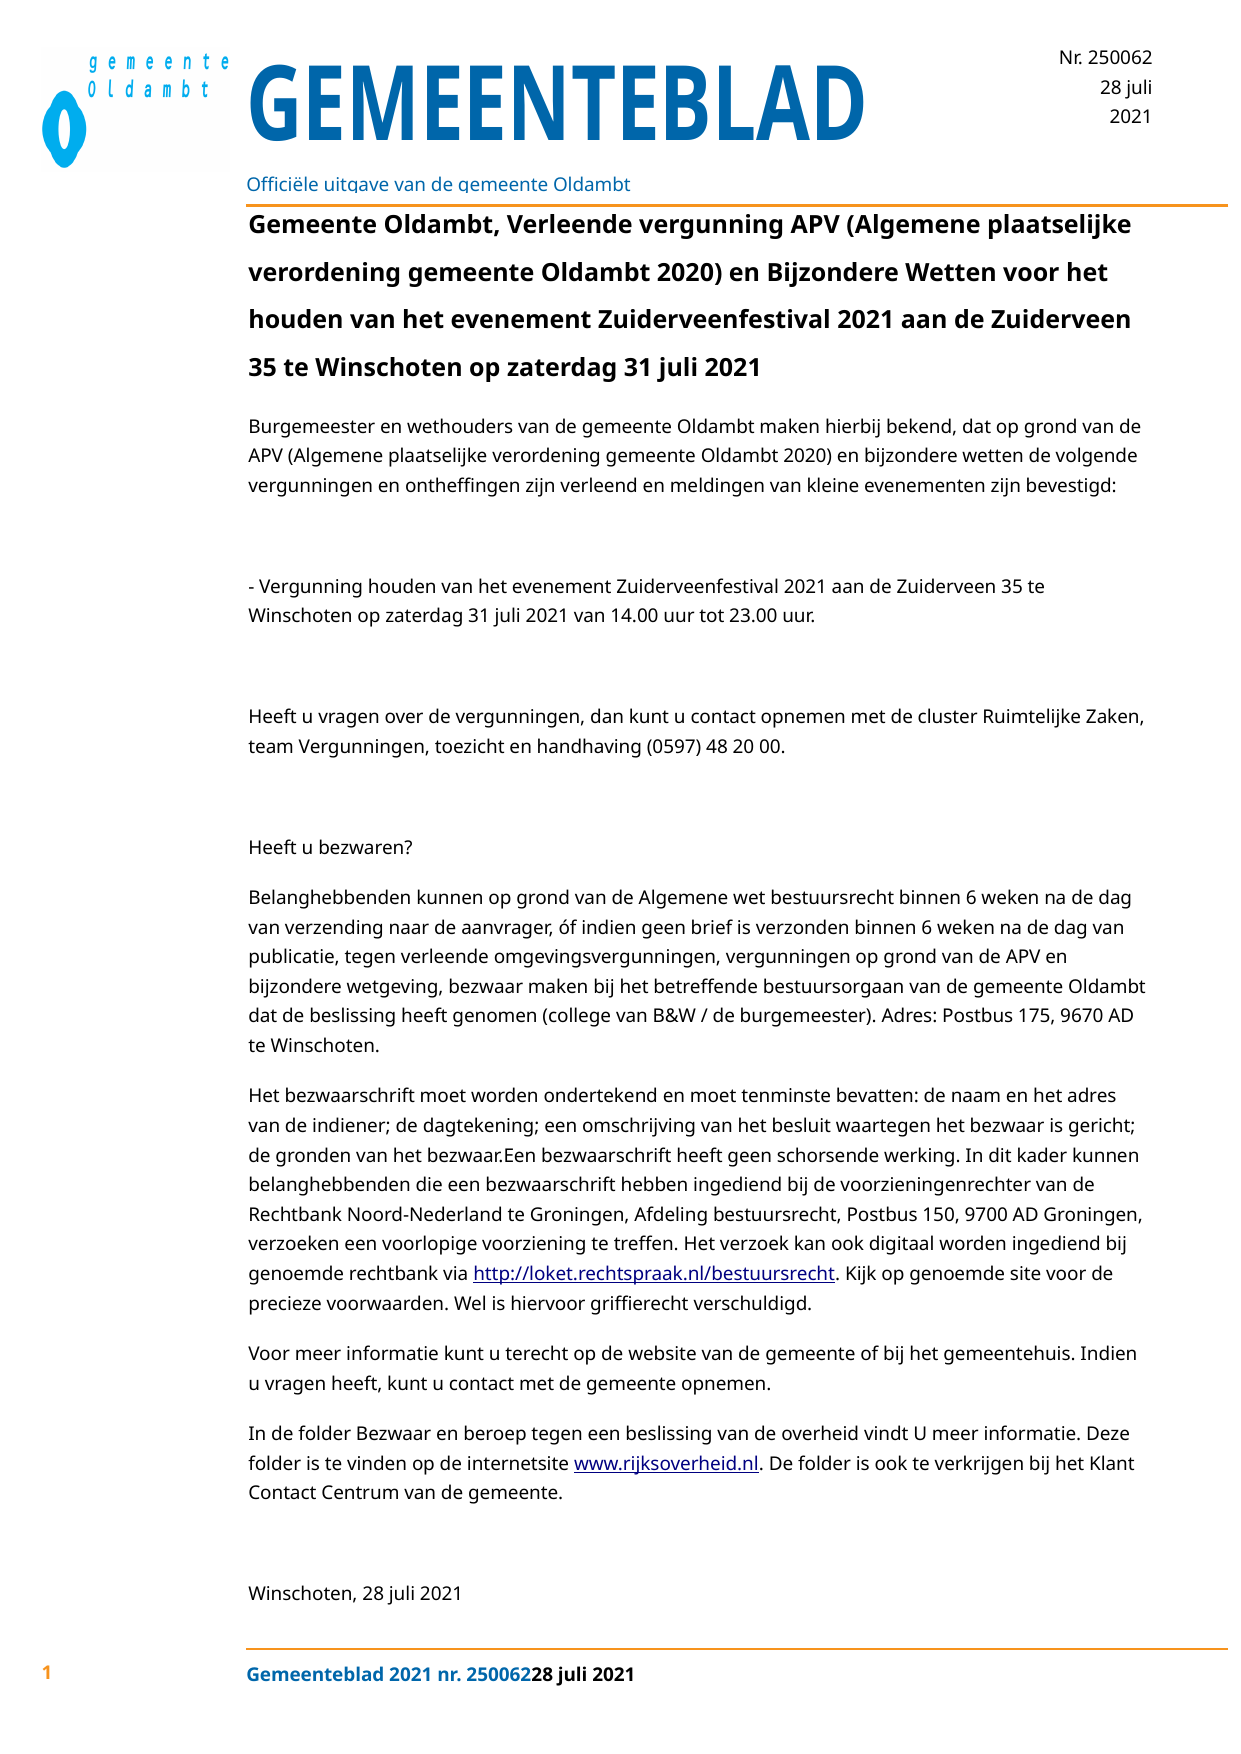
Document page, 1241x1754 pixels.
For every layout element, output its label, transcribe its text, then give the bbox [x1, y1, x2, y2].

text Gemeente Oldambt, Verleende vergunning APV (Algemene plaatselijke verordening gemeente Oldambt 2020) en Bijzondere Wetten voor het houden van het evenement Zuiderveenfestival 2021 aan de Zuiderveen 35 te Winschoten op zaterdag 31 juli 2021 [248, 207, 1152, 384]
text Het bezwaarschrift moet worden ondertekend en moet tenminste bevatten: de naam en het adres van de indiener; de dagtekening; een omschrijving van het besluit waartegen het bezwaar is gericht; de gronden van het bezwaar.Een bezwaarschrift heeft geen schorsende werking. In dit kader kunnen belanghebbenden die een bezwaarschrift hebben ingediend bij de voorzieningenrechter van de Rechtbank Noord-Nederland te Groningen, Afdeling bestuursrecht, Postbus 150, 9700 AD Groningen, verzoeken een voorlopige voorziening te treffen. Het verzoek kan ook digitaal worden ingediend bij genoemde rechtbank via http://loket.rechtspraak.nl/bestuursrecht. Kijk op genoemde site voor de precieze voorwaarden. Wel is hiervoor griffierecht verschuldigd. [248, 1083, 1152, 1316]
text Winschoten, 28 juli 2021 [248, 1580, 1152, 1606]
text Belanghebbenden kunnen op grond van de Algemene wet bestuursrecht binnen 6 weken na de dag van verzending naar de aanvrager, óf indien geen brief is verzonden binnen 6 weken na de dag van publicatie, tegen verleende omgevingsvergunningen, vergunningen op grond van de APV en bijzondere wetgeving, bezwaar maken bij het betreffende bestuursorgaan van de gemeente Oldambt dat de beslissing heeft genomen (college van B&W / de burgemeester). Adres: Postbus 175, 9670 AD te Winschoten. [248, 884, 1152, 1058]
text Burgemeester en wethouders van de gemeente Oldambt maken hierbij bekend, dat op grond van de APV (Algemene plaatselijke verordening gemeente Oldambt 2020) en bijzondere wetten de volgende vergunningen en ontheffingen zijn verleend en meldingen van kleine evenementen zijn bevestigd: [248, 413, 1152, 498]
text Heeft u bezwaren? [248, 834, 1152, 860]
text Voor meer informatie kunt u terecht op de website van de gemeente of bij het gemeentehuis. Indien u vragen heeft, kunt u contact met de gemeente opnemen. [248, 1340, 1152, 1396]
text - Vergunning houden van het evenement Zuiderveenfestival 2021 aan de Zuiderveen 35 te Winschoten op zaterdag 31 juli 2021 van 14.00 uur tot 23.00 uur. [248, 573, 1152, 628]
picture [41, 47, 231, 172]
text Heeft u vragen over de vergunningen, dan kunt u contact opnemen met de cluster Ruimtelijke Zaken, team Vergunningen, toezicht en handhaving (0597) 48 20 00. [248, 703, 1152, 759]
text In de folder Bezwaar en beroep tegen een beslissing van de overheid vindt U meer informatie. Deze folder is te vinden op de internetsite www.rijksoverheid.nl. De folder is ook te verkrijgen bij het Klant Contact Centrum van de gemeente. [248, 1420, 1152, 1505]
